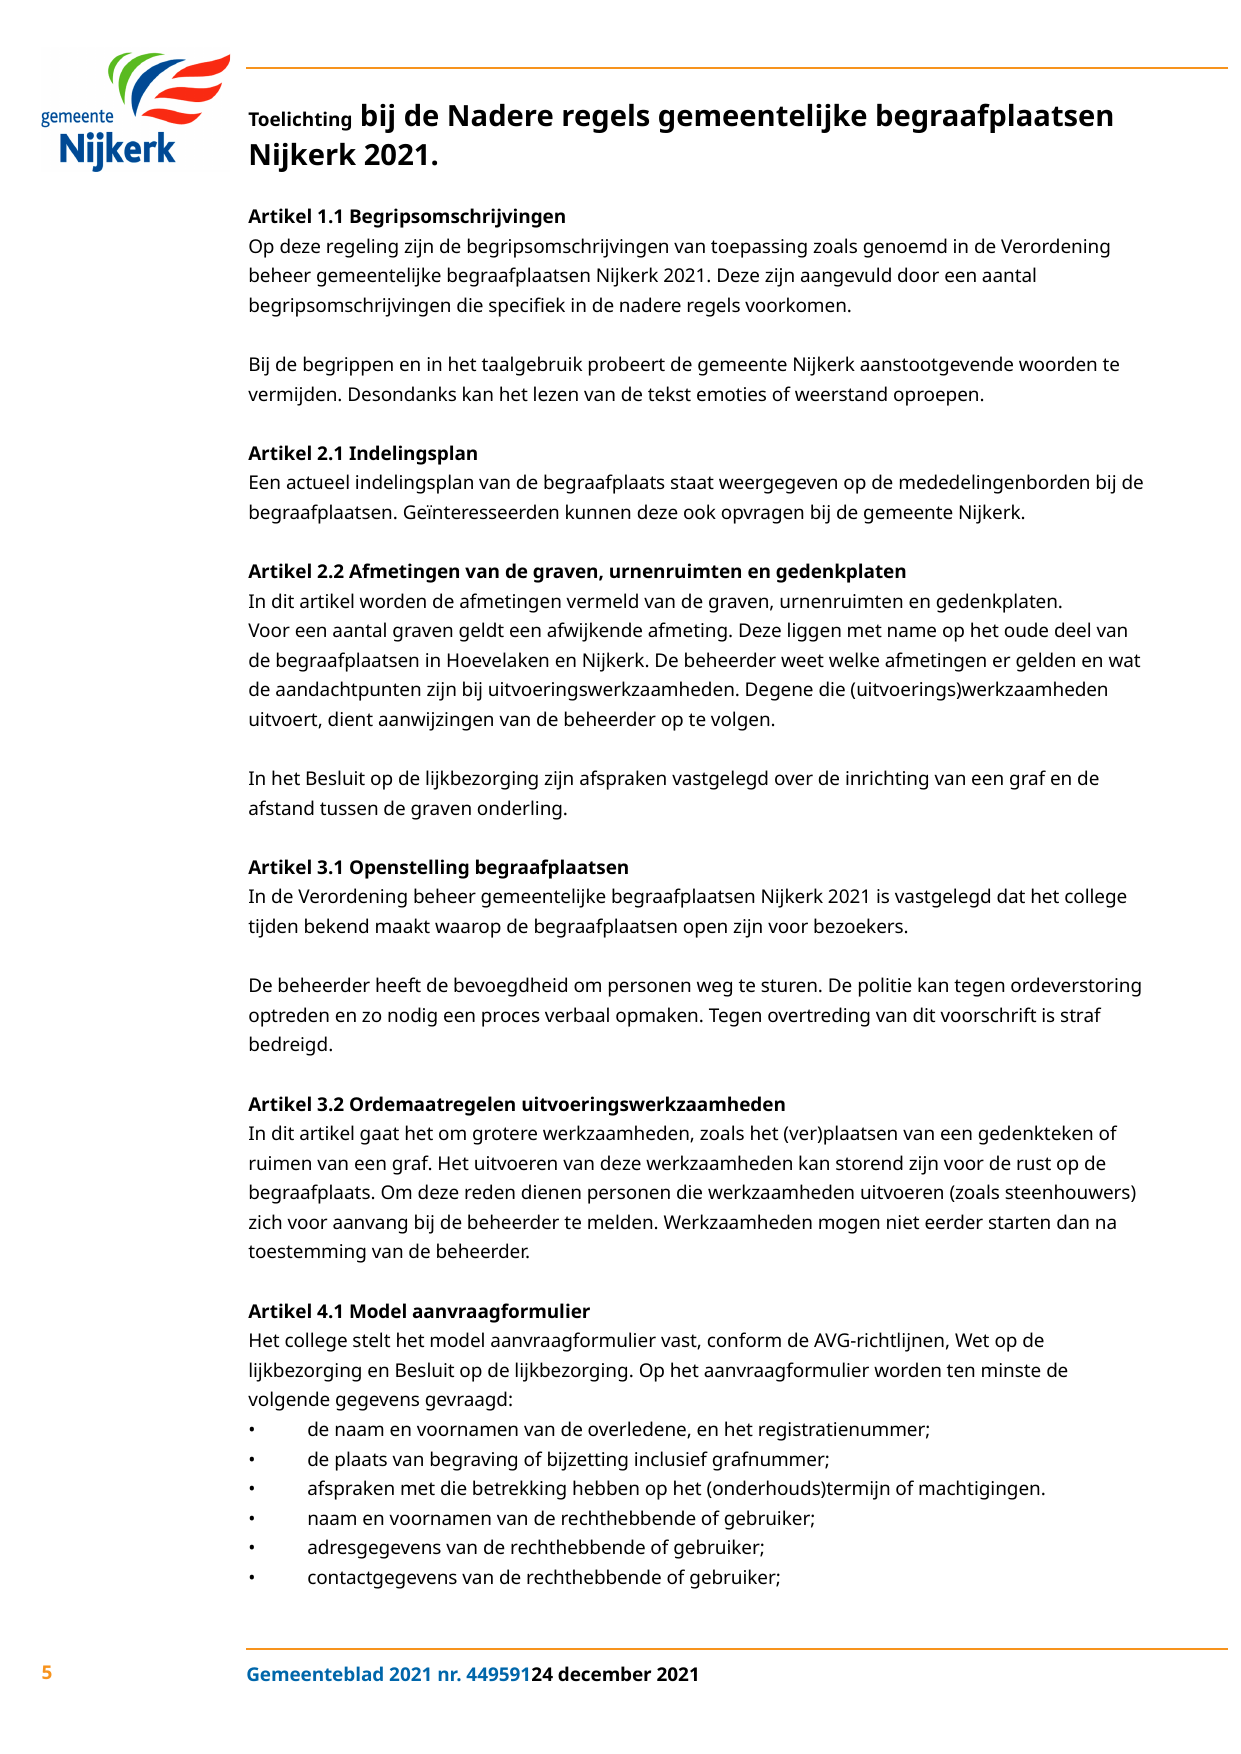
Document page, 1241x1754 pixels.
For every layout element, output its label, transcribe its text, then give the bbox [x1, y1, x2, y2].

picture [41, 47, 231, 172]
list de plaats van begraving of bijzetting inclusief grafnummer; [248, 1446, 1152, 1472]
text Toelichting bij de Nadere regels gemeentelijke begraafplaatsen Nijkerk 2021. [248, 95, 1152, 174]
text Voor een aantal graven geldt een afwijkende afmeting. Deze liggen met name op het oude deel van de begraafplaatsen in Hoevelaken en Nijkerk. De beheerder weet welke afmetingen er gelden en wat de aandachtpunten zijn bij uitvoeringswerkzaamheden. Degene die (uitvoerings)werkzaamheden uitvoert, dient aanwijzingen van de beheerder op te volgen. [248, 617, 1152, 732]
list de naam en voornamen van de overledene, en het registratienummer; [248, 1416, 1152, 1442]
text De beheerder heeft de bevoegdheid om personen weg te sturen. De politie kan tegen ordeverstoring optreden en zo nodig een proces verbaal opmaken. Tegen overtreding van dit voorschrift is straf bedreigd. [248, 972, 1152, 1057]
text Artikel 3.1 Openstelling begraafplaatsen [248, 854, 1152, 880]
list adresgegevens van de rechthebbende of gebruiker; [248, 1534, 1152, 1560]
text In dit artikel worden de afmetingen vermeld van de graven, urnenruimten en gedenkplaten. [248, 588, 1152, 614]
text Artikel 2.2 Afmetingen van de graven, urnenruimten en gedenkplaten [248, 558, 1152, 584]
text Artikel 2.1 Indelingsplan [248, 440, 1152, 466]
list afspraken met die betrekking hebben op het (onderhouds)termijn of machtigingen. [248, 1475, 1152, 1501]
list naam en voornamen van de rechthebbende of gebruiker; [248, 1505, 1152, 1531]
text Bij de begrippen en in het taalgebruik probeert de gemeente Nijkerk aanstootgevende woorden te vermijden. Desondanks kan het lezen van de tekst emoties of weerstand oproepen. [248, 351, 1152, 407]
text In dit artikel gaat het om grotere werkzaamheden, zoals het (ver)plaatsen van een gedenkteken of ruimen van een graf. Het uitvoeren van deze werkzaamheden kan storend zijn voor de rust op de begraafplaats. Om deze reden dienen personen die werkzaamheden uitvoeren (zoals steenhouwers) zich voor aanvang bij de beheerder te melden. Werkzaamheden mogen niet eerder starten dan na toestemming van de beheerder. [248, 1120, 1152, 1264]
text Artikel 3.2 Ordemaatregelen uitvoeringswerkzaamheden [248, 1091, 1152, 1117]
list contactgegevens van de rechthebbende of gebruiker; [248, 1564, 1152, 1590]
text Artikel 4.1 Model aanvraagformulier [248, 1298, 1152, 1324]
text In de Verordening beheer gemeentelijke begraafplaatsen Nijkerk 2021 is vastgelegd dat het college tijden bekend maakt waarop de begraafplaatsen open zijn voor bezoekers. [248, 884, 1152, 939]
text Het college stelt het model aanvraagformulier vast, conform de AVG-richtlijnen, Wet op de lijkbezorging en Besluit op de lijkbezorging. Op het aanvraagformulier worden ten minste de volgende gegevens gevraagd: [248, 1327, 1152, 1412]
text Artikel 1.1 Begripsomschrijvingen [248, 203, 1152, 229]
text Een actueel indelingsplan van de begraafplaats staat weergegeven op de mededelingenborden bij de begraafplaatsen. Geïnteresseerden kunnen deze ook opvragen bij de gemeente Nijkerk. [248, 469, 1152, 525]
text Op deze regeling zijn de begripsomschrijvingen van toepassing zoals genoemd in de Verordening beheer gemeentelijke begraafplaatsen Nijkerk 2021. Deze zijn aangevuld door een aantal begripsomschrijvingen die specifiek in de nadere regels voorkomen. [248, 233, 1152, 318]
text In het Besluit op de lijkbezorging zijn afspraken vastgelegd over de inrichting van een graf en de afstand tussen de graven onderling. [248, 765, 1152, 821]
